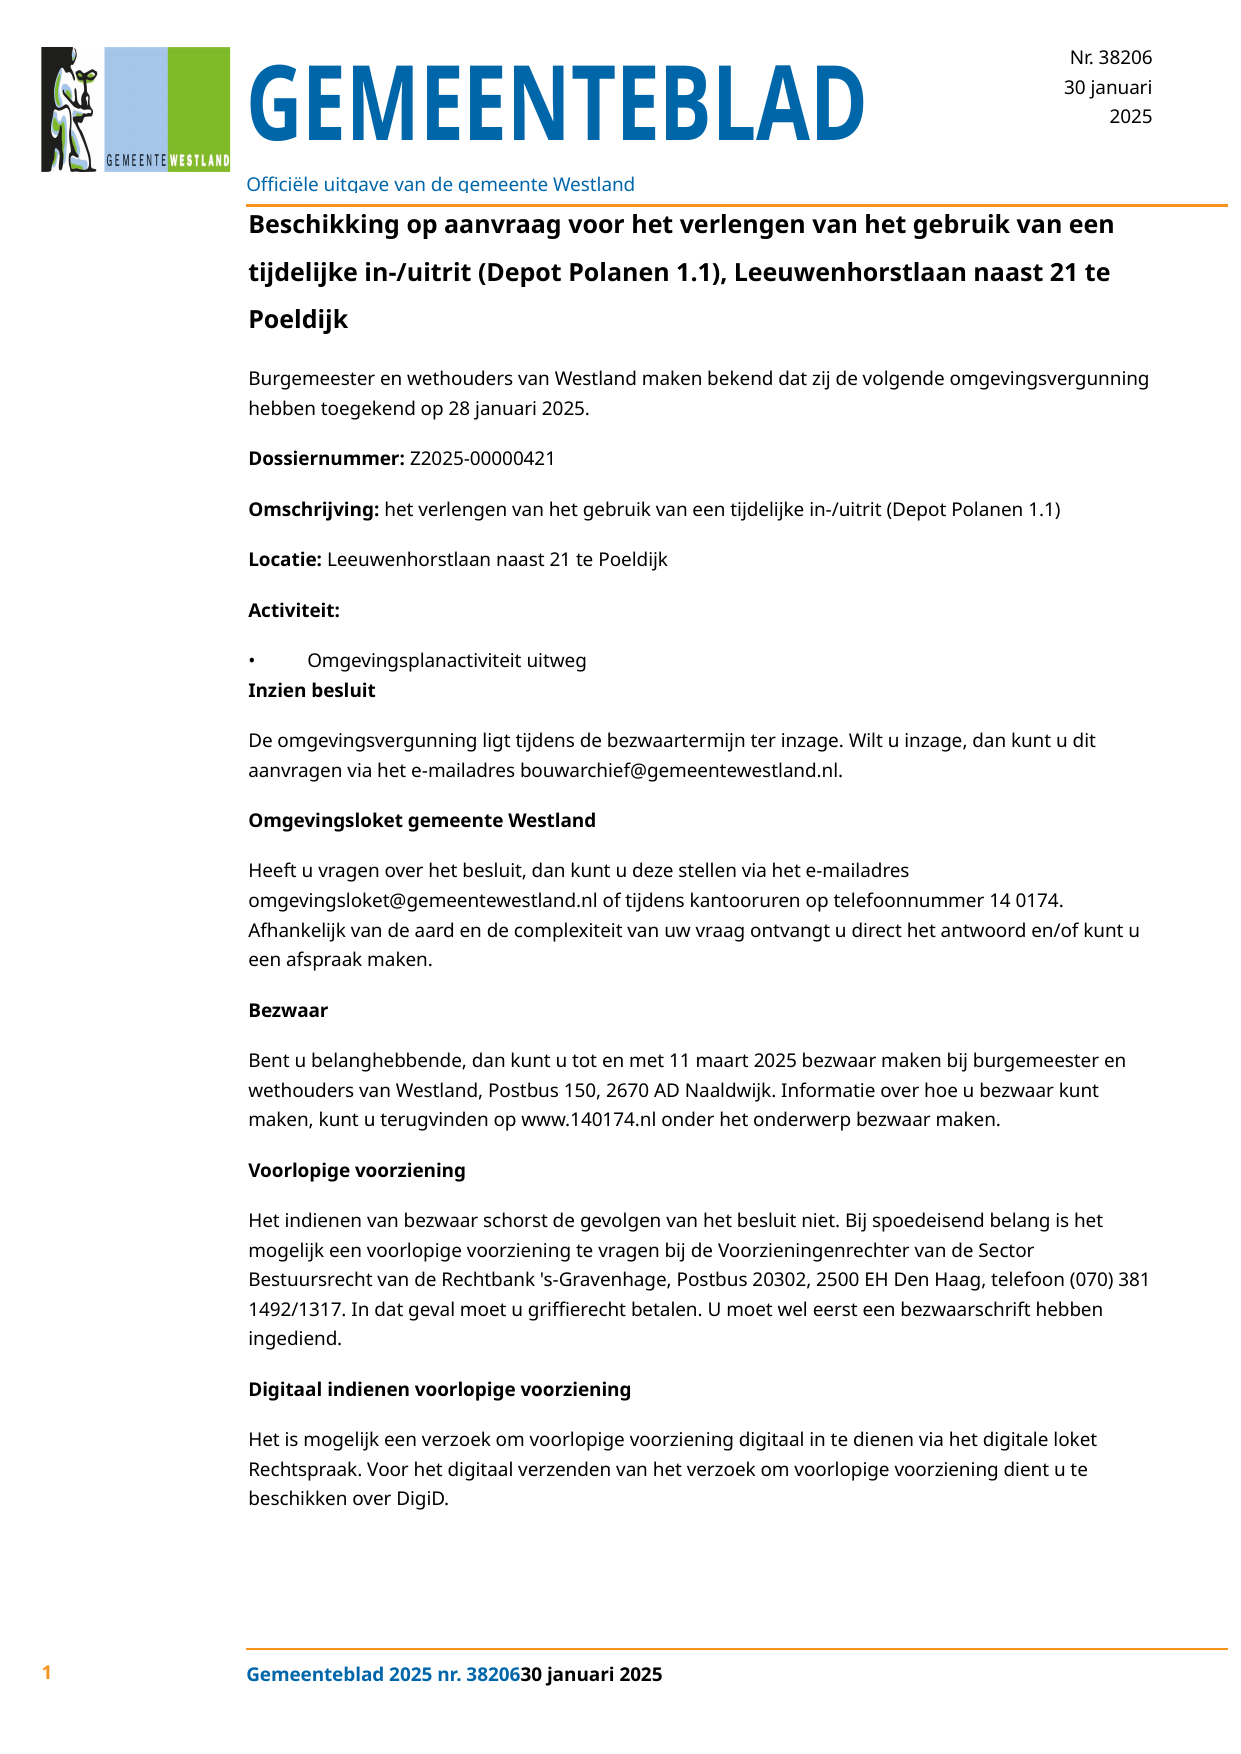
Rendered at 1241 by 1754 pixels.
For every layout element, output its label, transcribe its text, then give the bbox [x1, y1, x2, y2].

text De omgevingsvergunning ligt tijdens de bezwaartermijn ter inzage. Wilt u inzage, dan kunt u dit aanvragen via het e-mailadres bouwarchief@gemeentewestland.nl. [248, 727, 1152, 782]
text Heeft u vragen over het besluit, dan kunt u deze stellen via het e-mailadres omgevingsloket@gemeentewestland.nl of tijdens kantooruren op telefoonnummer 14 0174. Afhankelijk van de aard en de complexiteit van uw vraag ontvangt u direct het antwoord en/of kunt u een afspraak maken. [248, 858, 1152, 972]
text Activiteit: [248, 597, 1152, 622]
text Inzien besluit [248, 677, 1152, 702]
text Omgevingsloket gemeente Westland [248, 807, 1152, 833]
text Voorlopige voorziening [248, 1157, 1152, 1182]
list Omgevingsplanactiviteit uitweg [248, 647, 1152, 673]
text Het is mogelijk een verzoek om voorlopige voorziening digitaal in te dienen via het digitale loket Rechtspraak. Voor het digitaal verzenden van het verzoek om voorlopige voorziening dient u te beschikken over DigiD. [248, 1426, 1152, 1511]
text Burgemeester en wethouders van Westland maken bekend dat zij de volgende omgevingsvergunning hebben toegekend op 28 januari 2025. [248, 366, 1152, 421]
text Dossiernummer: Z2025-00000421 [248, 446, 1152, 471]
text Bezwaar [248, 997, 1152, 1022]
text Beschikking op aanvraag voor het verlengen van het gebruik van een tijdelijke in-/uitrit (Depot Polanen 1.1), Leeuwenhorstlaan naast 21 te Poeldijk [248, 207, 1152, 336]
text Het indienen van bezwaar schorst de gevolgen van het besluit niet. Bij spoedeisend belang is het mogelijk een voorlopige voorziening te vragen bij de Voorzieningenrechter van de Sector Bestuursrecht van de Rechtbank 's-Gravenhage, Postbus 20302, 2500 EH Den Haag, telefoon (070) 381 1492/1317. In dat geval moet u griffierecht betalen. U moet wel eerst een bezwaarschrift hebben ingediend. [248, 1207, 1152, 1351]
picture [41, 47, 231, 172]
text Locatie: Leeuwenhorstlaan naast 21 te Poeldijk [248, 546, 1152, 572]
text Digitaal indienen voorlopige voorziening [248, 1376, 1152, 1402]
text Bent u belanghebbende, dan kunt u tot en met 11 maart 2025 bezwaar maken bij burgemeester en wethouders van Westland, Postbus 150, 2670 AD Naaldwijk. Informatie over hoe u bezwaar kunt maken, kunt u terugvinden op www.140174.nl onder het onderwerp bezwaar maken. [248, 1047, 1152, 1132]
text Omschrijving: het verlengen van het gebruik van een tijdelijke in-/uitrit (Depot Polanen 1.1) [248, 496, 1152, 522]
